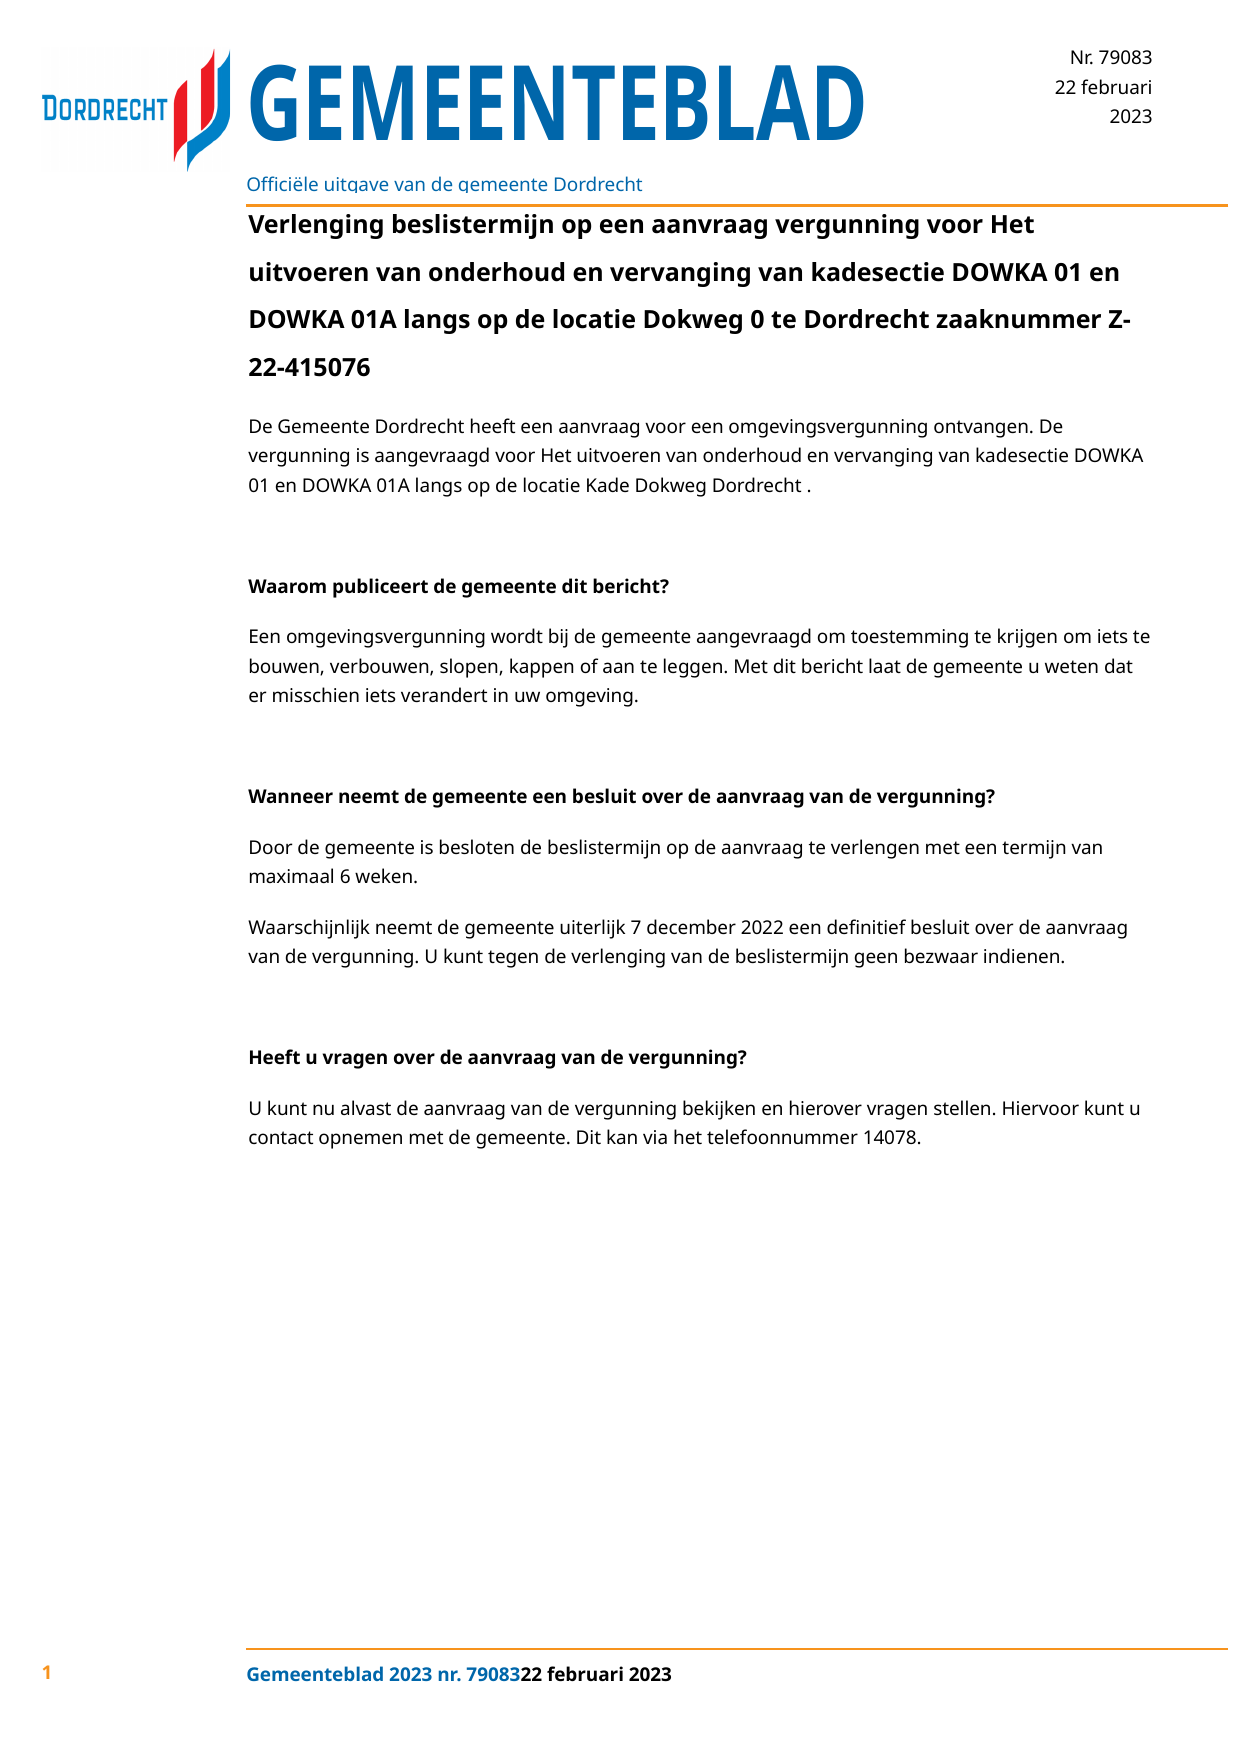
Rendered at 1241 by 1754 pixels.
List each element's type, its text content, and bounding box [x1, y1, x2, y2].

text Wanneer neemt de gemeente een besluit over de aanvraag van de vergunning? [248, 783, 1152, 809]
text Door de gemeente is besloten de beslistermijn op de aanvraag te verlengen met een termijn van maximaal 6 weken. [248, 834, 1152, 889]
text Verlenging beslistermijn op een aanvraag vergunning voor Het uitvoeren van onderhoud en vervanging van kadesectie DOWKA 01 en DOWKA 01A langs op de locatie Dokweg 0 te Dordrecht zaaknummer Z-22-415076 [248, 207, 1152, 384]
text Heeft u vragen over de aanvraag van de vergunning? [248, 1044, 1152, 1070]
text Waarom publiceert de gemeente dit bericht? [248, 573, 1152, 599]
text De Gemeente Dordrecht heeft een aanvraag voor een omgevingsvergunning ontvangen. De vergunning is aangevraagd voor Het uitvoeren van onderhoud en vervanging van kadesectie DOWKA 01 en DOWKA 01A langs op de locatie Kade Dokweg Dordrecht . [248, 413, 1152, 498]
text Een omgevingsvergunning wordt bij de gemeente aangevraagd om toestemming te krijgen om iets te bouwen, verbouwen, slopen, kappen of aan te leggen. Met dit bericht laat de gemeente u weten dat er misschien iets verandert in uw omgeving. [248, 623, 1152, 708]
text Waarschijnlijk neemt de gemeente uiterlijk 7 december 2022 een definitief besluit over de aanvraag van de vergunning. U kunt tegen de verlenging van de beslistermijn geen bezwaar indienen. [248, 914, 1152, 969]
text U kunt nu alvast de aanvraag van de vergunning bekijken en hierover vragen stellen. Hiervoor kunt u contact opnemen met de gemeente. Dit kan via het telefoonnummer 14078. [248, 1095, 1152, 1150]
picture [41, 47, 231, 172]
